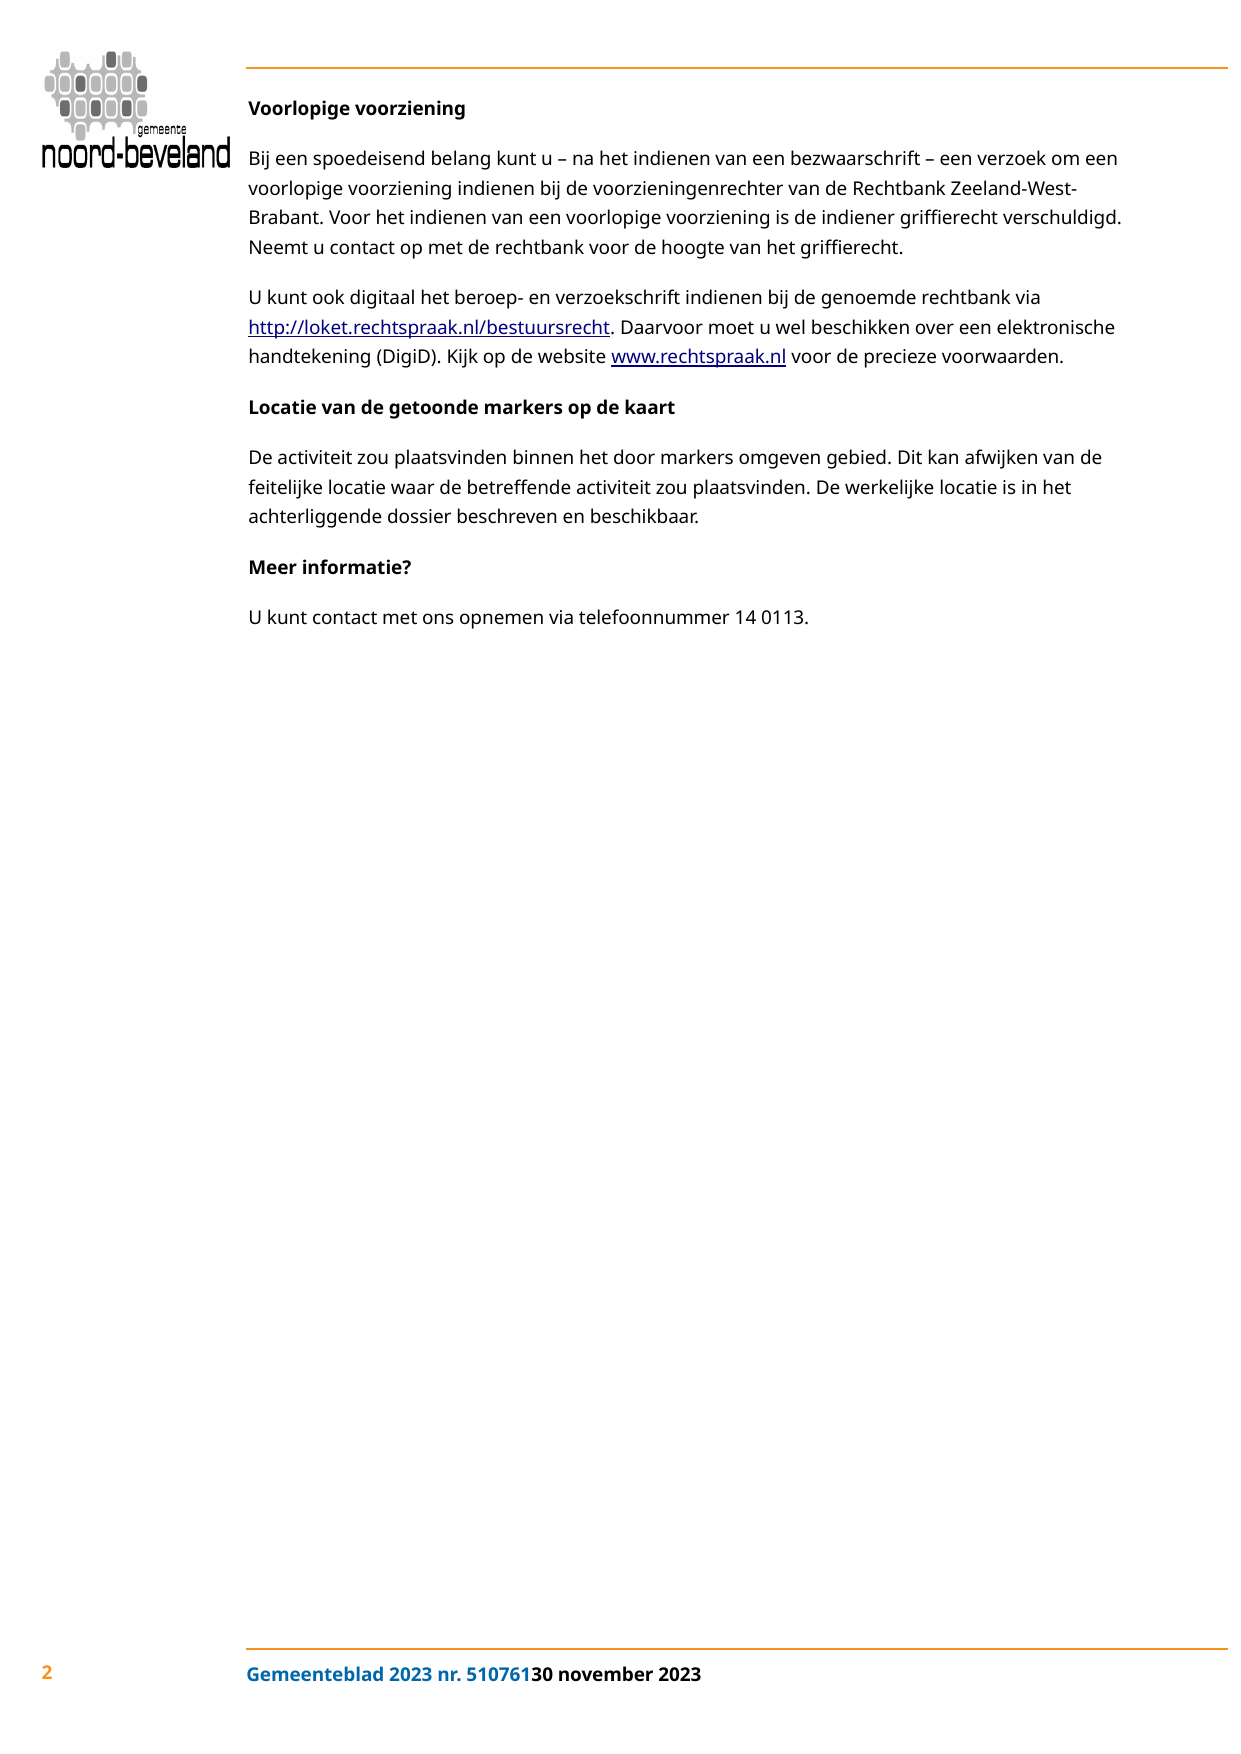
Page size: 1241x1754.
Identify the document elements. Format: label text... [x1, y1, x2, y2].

text De activiteit zou plaatsvinden binnen het door markers omgeven gebied. Dit kan afwijken van de feitelijke locatie waar de betreffende activiteit zou plaatsvinden. De werkelijke locatie is in het achterliggende dossier beschreven en beschikbaar. [248, 444, 1152, 529]
text U kunt ook digitaal het beroep- en verzoekschrift indienen bij de genoemde rechtbank via http://loket.rechtspraak.nl/bestuursrecht. Daarvoor moet u wel beschikken over een elektronische handtekening (DigiD). Kijk op de website www.rechtspraak.nl voor de precieze voorwaarden. [248, 284, 1152, 369]
picture [41, 47, 231, 172]
text U kunt contact met ons opnemen via telefoonnummer 14 0113. [248, 604, 1152, 630]
text Meer informatie? [248, 554, 1152, 580]
text Voorlopige voorziening [248, 95, 1152, 121]
text Bij een spoedeisend belang kunt u – na het indienen van een bezwaarschrift – een verzoek om een voorlopige voorziening indienen bij de voorzieningenrechter van de Rechtbank Zeeland-West-Brabant. Voor het indienen van een voorlopige voorziening is de indiener griffierecht verschuldigd. Neemt u contact op met de rechtbank voor de hoogte van het griffierecht. [248, 145, 1152, 260]
text Locatie van de getoonde markers op de kaart [248, 394, 1152, 420]
